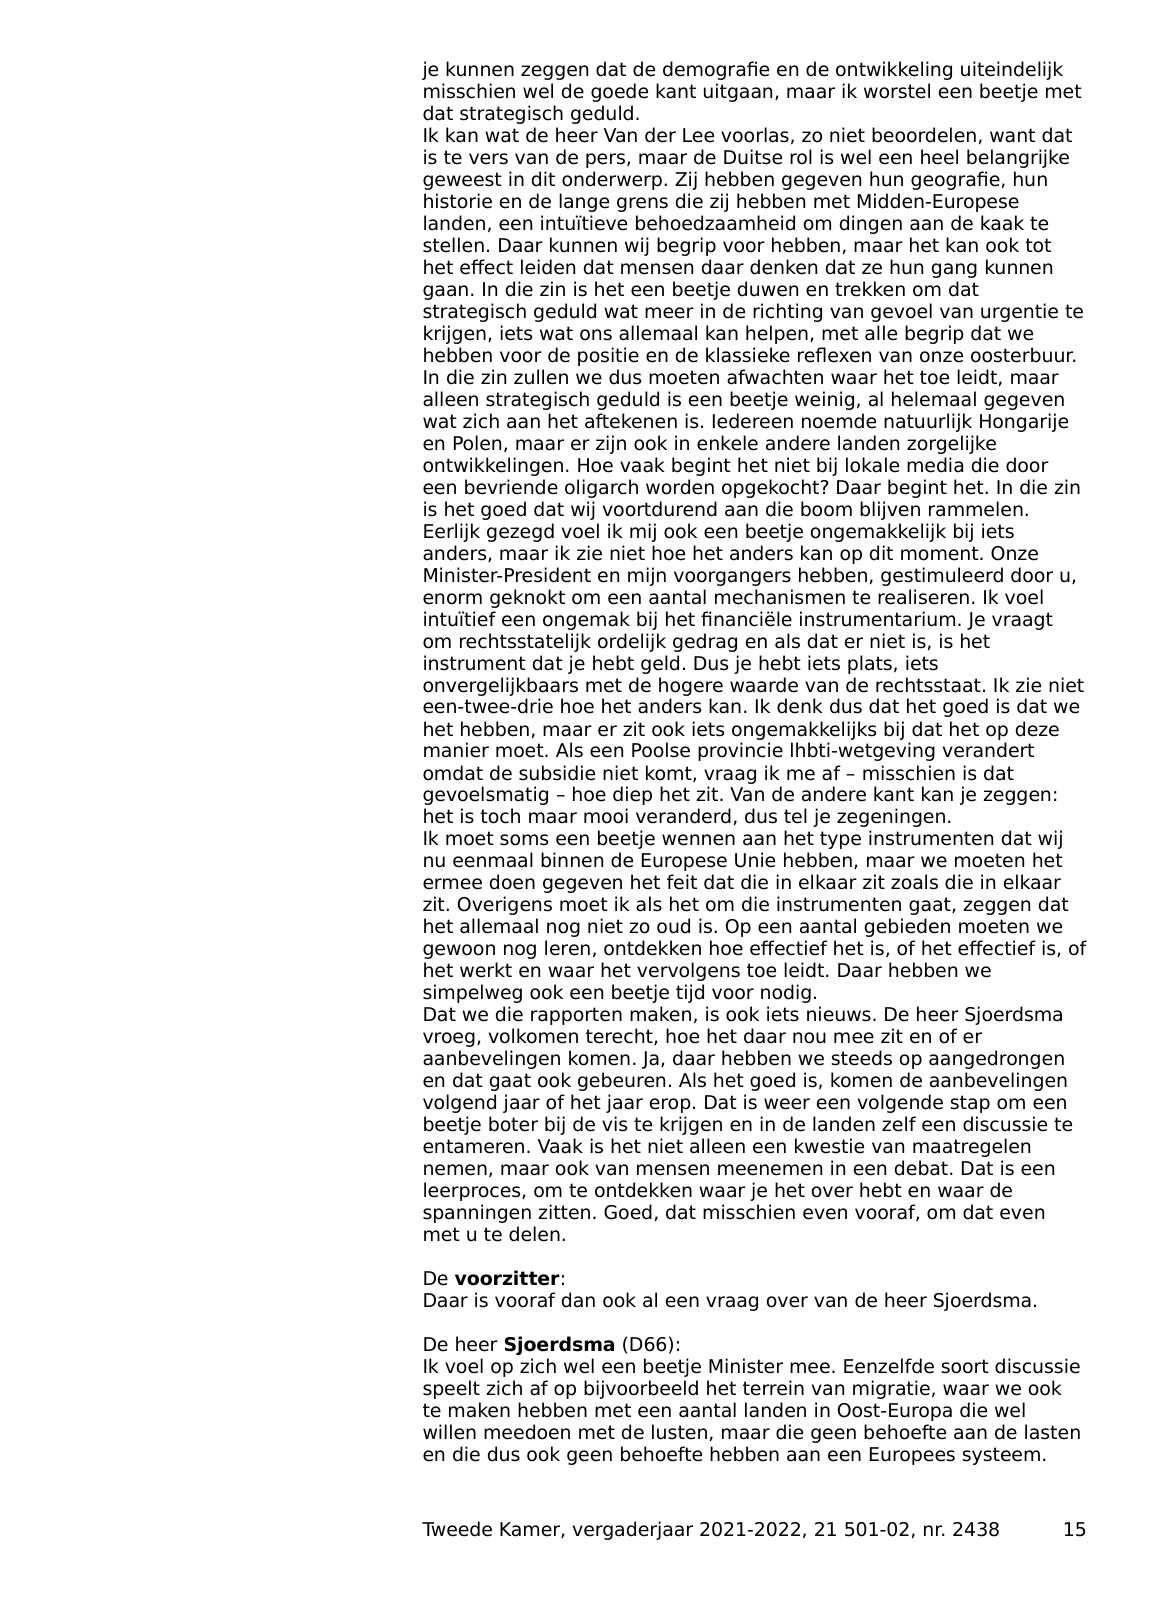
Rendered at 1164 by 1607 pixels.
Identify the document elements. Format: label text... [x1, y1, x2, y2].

text De voorzitter: [422, 1268, 1087, 1290]
text Ik voel op zich wel een beetje Minister mee. Eenzelfde soort discussie speelt zich af op bijvoorbeeld het terrein van migratie, waar we ook te maken hebben met een aantal landen in Oost-Europa die wel willen meedoen met de lusten, maar die geen behoefte aan de lasten en die dus ook geen behoefte hebben aan een Europees systeem. [422, 1356, 1087, 1466]
text Daar is vooraf dan ook al een vraag over van de heer Sjoerdsma. [422, 1290, 1087, 1312]
text Eerlijk gezegd voel ik mij ook een beetje ongemakkelijk bij iets anders, maar ik zie niet hoe het anders kan op dit moment. Onze Minister-President en mijn voorgangers hebben, gestimuleerd door u, enorm geknokt om een aantal mechanismen te realiseren. Ik voel intuïtief een ongemak bij het financiële instrumentarium. Je vraagt om rechtsstatelijk ordelijk gedrag en als dat er niet is, is het instrument dat je hebt geld. Dus je hebt iets plats, iets onvergelijkbaars met de hogere waarde van de rechtsstaat. Ik zie niet een-twee-drie hoe het anders kan. Ik denk dus dat het goed is dat we het hebben, maar er zit ook iets ongemakkelijks bij dat het op deze manier moet. Als een Poolse provincie lhbti-wetgeving verandert omdat de subsidie niet komt, vraag ik me af – misschien is dat gevoelsmatig – hoe diep het zit. Van de andere kant kan je zeggen: het is toch maar mooi veranderd, dus tel je zegeningen. [422, 521, 1087, 828]
text je kunnen zeggen dat de demografie en de ontwikkeling uiteindelijk misschien wel de goede kant uitgaan, maar ik worstel een beetje met dat strategisch geduld. [422, 59, 1087, 125]
text Dat we die rapporten maken, is ook iets nieuws. De heer Sjoerdsma vroeg, volkomen terecht, hoe het daar nou mee zit en of er aanbevelingen komen. Ja, daar hebben we steeds op aangedrongen en dat gaat ook gebeuren. Als het goed is, komen de aanbevelingen volgend jaar of het jaar erop. Dat is weer een volgende stap om een beetje boter bij de vis te krijgen en in de landen zelf een discussie te entameren. Vaak is het niet alleen een kwestie van maatregelen nemen, maar ook van mensen meenemen in een debat. Dat is een leerproces, om te ontdekken waar je het over hebt en waar de spanningen zitten. Goed, dat misschien even vooraf, om dat even met u te delen. [422, 1004, 1087, 1246]
text Ik kan wat de heer Van der Lee voorlas, zo niet beoordelen, want dat is te vers van de pers, maar de Duitse rol is wel een heel belangrijke geweest in dit onderwerp. Zij hebben gegeven hun geografie, hun historie en de lange grens die zij hebben met Midden-Europese landen, een intuïtieve behoedzaamheid om dingen aan de kaak te stellen. Daar kunnen wij begrip voor hebben, maar het kan ook tot het effect leiden dat mensen daar denken dat ze hun gang kunnen gaan. In die zin is het een beetje duwen en trekken om dat strategisch geduld wat meer in de richting van gevoel van urgentie te krijgen, iets wat ons allemaal kan helpen, met alle begrip dat we hebben voor de positie en de klassieke reflexen van onze oosterbuur. In die zin zullen we dus moeten afwachten waar het toe leidt, maar alleen strategisch geduld is een beetje weinig, al helemaal gegeven wat zich aan het aftekenen is. Iedereen noemde natuurlijk Hongarije en Polen, maar er zijn ook in enkele andere landen zorgelijke ontwikkelingen. Hoe vaak begint het niet bij lokale media die door een bevriende oligarch worden opgekocht? Daar begint het. In die zin is het goed dat wij voortdurend aan die boom blijven rammelen. [422, 125, 1087, 521]
text Ik moet soms een beetje wennen aan het type instrumenten dat wij nu eenmaal binnen de Europese Unie hebben, maar we moeten het ermee doen gegeven het feit dat die in elkaar zit zoals die in elkaar zit. Overigens moet ik als het om die instrumenten gaat, zeggen dat het allemaal nog niet zo oud is. Op een aantal gebieden moeten we gewoon nog leren, ontdekken hoe effectief het is, of het effectief is, of het werkt en waar het vervolgens toe leidt. Daar hebben we simpelweg ook een beetje tijd voor nodig. [422, 828, 1087, 1004]
text De heer Sjoerdsma (D66): [422, 1334, 1087, 1356]
